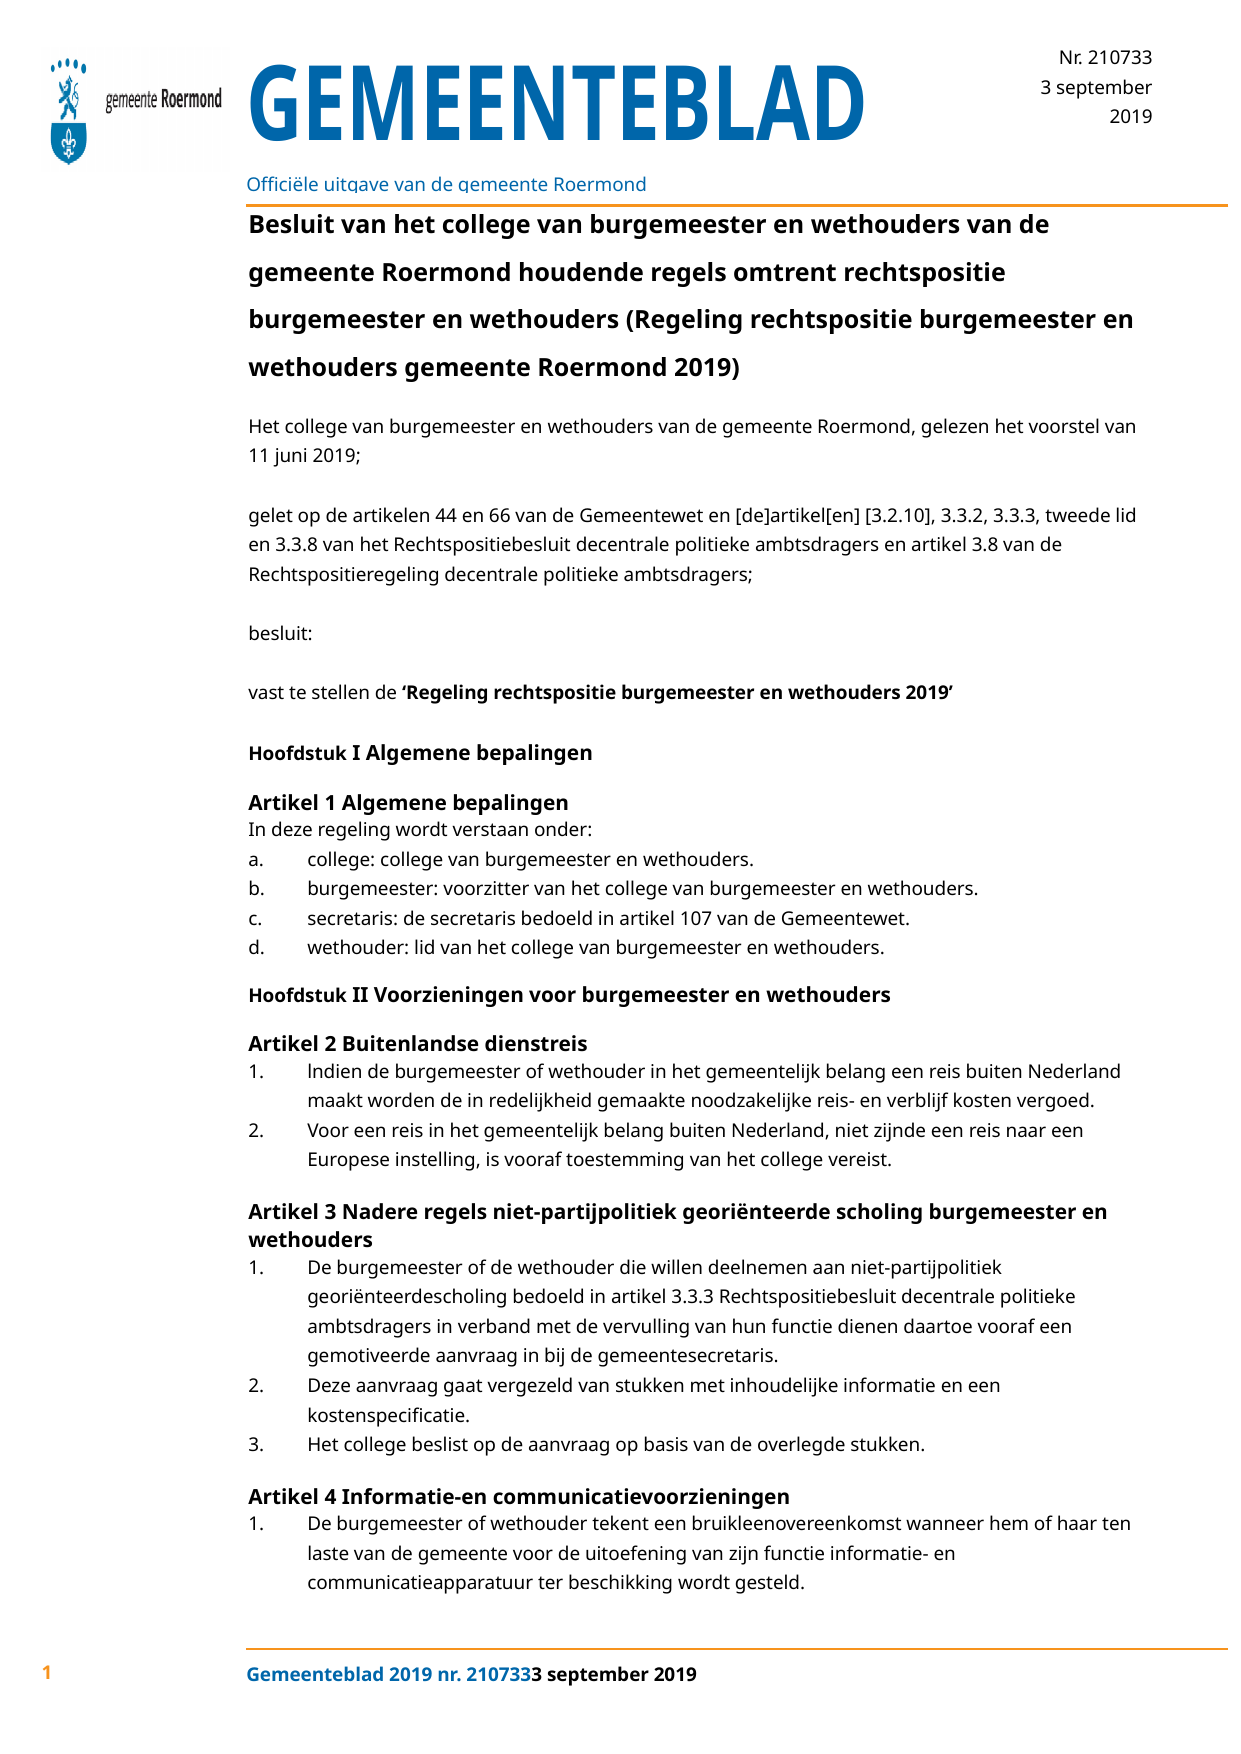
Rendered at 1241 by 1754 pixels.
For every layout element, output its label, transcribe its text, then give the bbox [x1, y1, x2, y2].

text Artikel 3 Nadere regels niet-partijpolitiek georiënteerde scholing burgemeester en wethouders [248, 1197, 1152, 1254]
list Het college beslist op de aanvraag op basis van de overlegde stukken. [248, 1431, 1152, 1457]
text Artikel 1 Algemene bepalingen [248, 788, 1152, 816]
text Hoofdstuk II Voorzieningen voor burgemeester en wethouders [248, 980, 1152, 1009]
text besluit: [248, 620, 1152, 646]
text Artikel 2 Buitenlandse dienstreis [248, 1029, 1152, 1058]
list wethouder: lid van het college van burgemeester en wethouders. [248, 934, 1152, 960]
picture [41, 47, 231, 172]
text Hoofdstuk I Algemene bepalingen [248, 738, 1152, 767]
text In deze regeling wordt verstaan onder: [248, 816, 1152, 842]
list secretaris: de secretaris bedoeld in artikel 107 van de Gemeentewet. [248, 905, 1152, 931]
text Besluit van het college van burgemeester en wethouders van de gemeente Roermond houdende regels omtrent rechtspositie burgemeester en wethouders (Regeling rechtspositie burgemeester en wethouders gemeente Roermond 2019) [248, 207, 1152, 384]
list Deze aanvraag gaat vergezeld van stukken met inhoudelijke informatie en een kostenspecificatie. [248, 1372, 1152, 1428]
list college: college van burgemeester en wethouders. [248, 846, 1152, 872]
list Voor een reis in het gemeentelijk belang buiten Nederland, niet zijnde een reis naar een Europese instelling, is vooraf toestemming van het college vereist. [248, 1117, 1152, 1172]
text gelet op de artikelen 44 en 66 van de Gemeentewet en [de]artikel[en] [3.2.10], 3.3.2, 3.3.3, tweede lid en 3.3.8 van het Rechtspositiebesluit decentrale politieke ambtsdragers en artikel 3.8 van de Rechtspositieregeling decentrale politieke ambtsdragers; [248, 502, 1152, 587]
list De burgemeester of wethouder tekent een bruikleenovereenkomst wanneer hem of haar ten laste van de gemeente voor de uitoefening van zijn functie informatie- en communicatieapparatuur ter beschikking wordt gesteld. [248, 1510, 1152, 1595]
list burgemeester: voorzitter van het college van burgemeester en wethouders. [248, 875, 1152, 901]
text Artikel 4 Informatie-en communicatievoorzieningen [248, 1482, 1152, 1510]
list De burgemeester of de wethouder die willen deelnemen aan niet-partijpolitiek georiënteerdescholing bedoeld in artikel 3.3.3 Rechtspositiebesluit decentrale politieke ambtsdragers in verband met de vervulling van hun functie dienen daartoe vooraf een gemotiveerde aanvraag in bij de gemeentesecretaris. [248, 1254, 1152, 1368]
text Het college van burgemeester en wethouders van de gemeente Roermond, gelezen het voorstel van 11 juni 2019; [248, 413, 1152, 468]
text vast te stellen de ‘Regeling rechtspositie burgemeester en wethouders 2019’ [248, 679, 1152, 705]
list lndien de burgemeester of wethouder in het gemeentelijk belang een reis buiten Nederland maakt worden de in redelijkheid gemaakte noodzakelijke reis- en verblijf kosten vergoed. [248, 1058, 1152, 1113]
